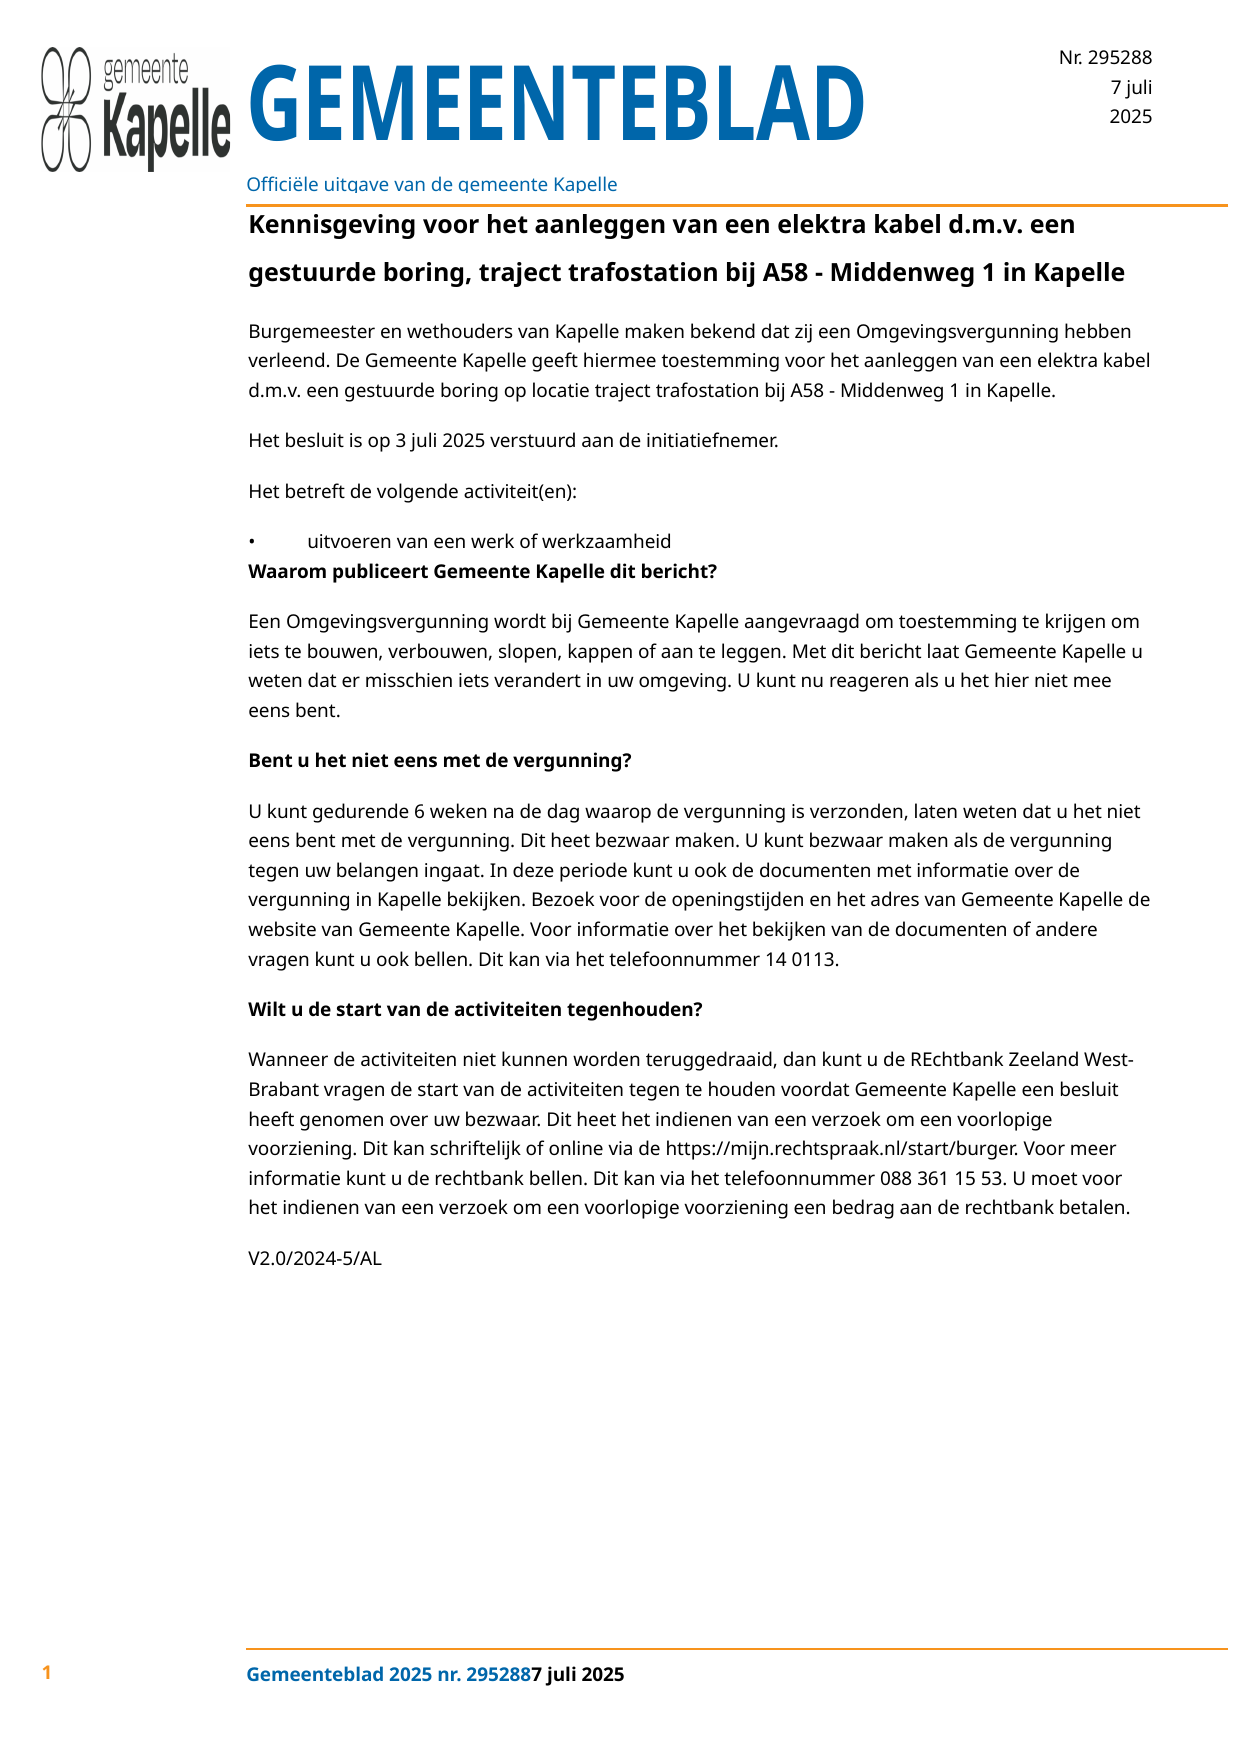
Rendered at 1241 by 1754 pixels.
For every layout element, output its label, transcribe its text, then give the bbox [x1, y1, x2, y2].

text Een Omgevingsvergunning wordt bij Gemeente Kapelle aangevraagd om toestemming te krijgen om iets te bouwen, verbouwen, slopen, kappen of aan te leggen. Met dit bericht laat Gemeente Kapelle u weten dat er misschien iets verandert in uw omgeving. U kunt nu reageren als u het hier niet mee eens bent. [248, 608, 1152, 723]
picture [41, 47, 231, 172]
text Bent u het niet eens met de vergunning? [248, 747, 1152, 773]
text Burgemeester en wethouders van Kapelle maken bekend dat zij een Omgevingsvergunning hebben verleend. De Gemeente Kapelle geeft hiermee toestemming voor het aanleggen van een elektra kabel d.m.v. een gestuurde boring op locatie traject trafostation bij A58 - Middenweg 1 in Kapelle. [248, 318, 1152, 403]
text Waarom publiceert Gemeente Kapelle dit bericht? [248, 558, 1152, 584]
text Het betreft de volgende activiteit(en): [248, 478, 1152, 504]
text Kennisgeving voor het aanleggen van een elektra kabel d.m.v. een gestuurde boring, traject trafostation bij A58 - Middenweg 1 in Kapelle [248, 207, 1152, 288]
text U kunt gedurende 6 weken na de dag waarop de vergunning is verzonden, laten weten dat u het niet eens bent met de vergunning. Dit heet bezwaar maken. U kunt bezwaar maken als de vergunning tegen uw belangen ingaat. In deze periode kunt u ook de documenten met informatie over de vergunning in Kapelle bekijken. Bezoek voor de openingstijden en het adres van Gemeente Kapelle de website van Gemeente Kapelle. Voor informatie over het bekijken van de documenten of andere vragen kunt u ook bellen. Dit kan via het telefoonnummer 14 0113. [248, 798, 1152, 972]
text Wilt u de start van de activiteiten tegenhouden? [248, 996, 1152, 1022]
text Het besluit is op 3 juli 2025 verstuurd aan de initiatiefnemer. [248, 427, 1152, 453]
list uitvoeren van een werk of werkzaamheid [248, 528, 1152, 554]
text V2.0/2024-5/AL [248, 1245, 1152, 1271]
text Wanneer de activiteiten niet kunnen worden teruggedraaid, dan kunt u de REchtbank Zeeland West-Brabant vragen de start van de activiteiten tegen te houden voordat Gemeente Kapelle een besluit heeft genomen over uw bezwaar. Dit heet het indienen van een verzoek om een voorlopige voorziening. Dit kan schriftelijk of online via de https://mijn.rechtspraak.nl/start/burger. Voor meer informatie kunt u de rechtbank bellen. Dit kan via het telefoonnummer 088 361 15 53. U moet voor het indienen van een verzoek om een voorlopige voorziening een bedrag aan de rechtbank betalen. [248, 1047, 1152, 1220]
